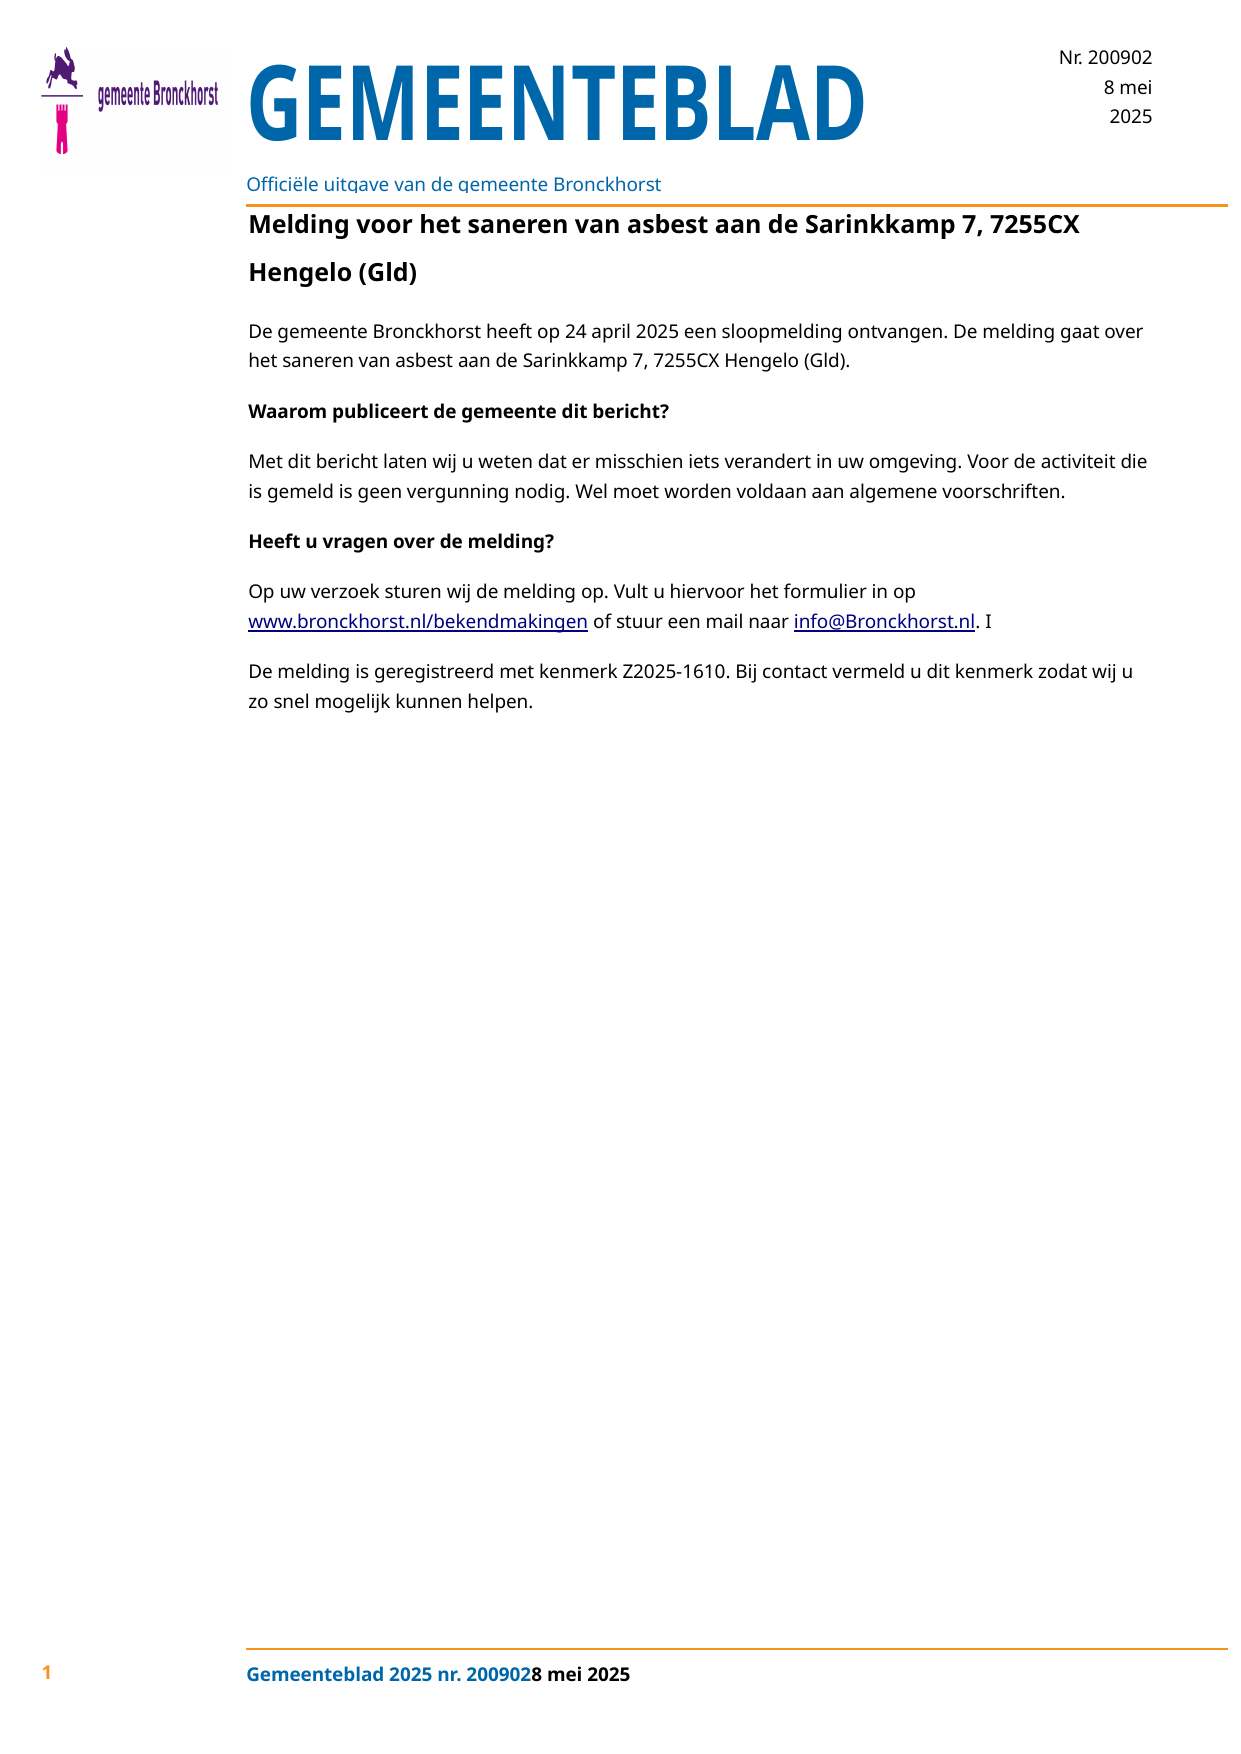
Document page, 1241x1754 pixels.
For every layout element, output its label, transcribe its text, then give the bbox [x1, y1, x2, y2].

text De gemeente Bronckhorst heeft op 24 april 2025 een sloopmelding ontvangen. De melding gaat over het saneren van asbest aan de Sarinkkamp 7, 7255CX Hengelo (Gld). [248, 318, 1152, 373]
text Melding voor het saneren van asbest aan de Sarinkkamp 7, 7255CX Hengelo (Gld) [248, 207, 1152, 288]
picture [41, 47, 231, 172]
text Waarom publiceert de gemeente dit bericht? [248, 398, 1152, 424]
text Op uw verzoek sturen wij de melding op. Vult u hiervoor het formulier in op www.bronckhorst.nl/bekendmakingen of stuur een mail naar info@Bronckhorst.nl. I [248, 579, 1152, 634]
text Met dit bericht laten wij u weten dat er misschien iets verandert in uw omgeving. Voor de activiteit die is gemeld is geen vergunning nodig. Wel moet worden voldaan aan algemene voorschriften. [248, 448, 1152, 504]
text De melding is geregistreerd met kenmerk Z2025-1610. Bij contact vermeld u dit kenmerk zodat wij u zo snel mogelijk kunnen helpen. [248, 659, 1152, 714]
text Heeft u vragen over de melding? [248, 528, 1152, 554]
